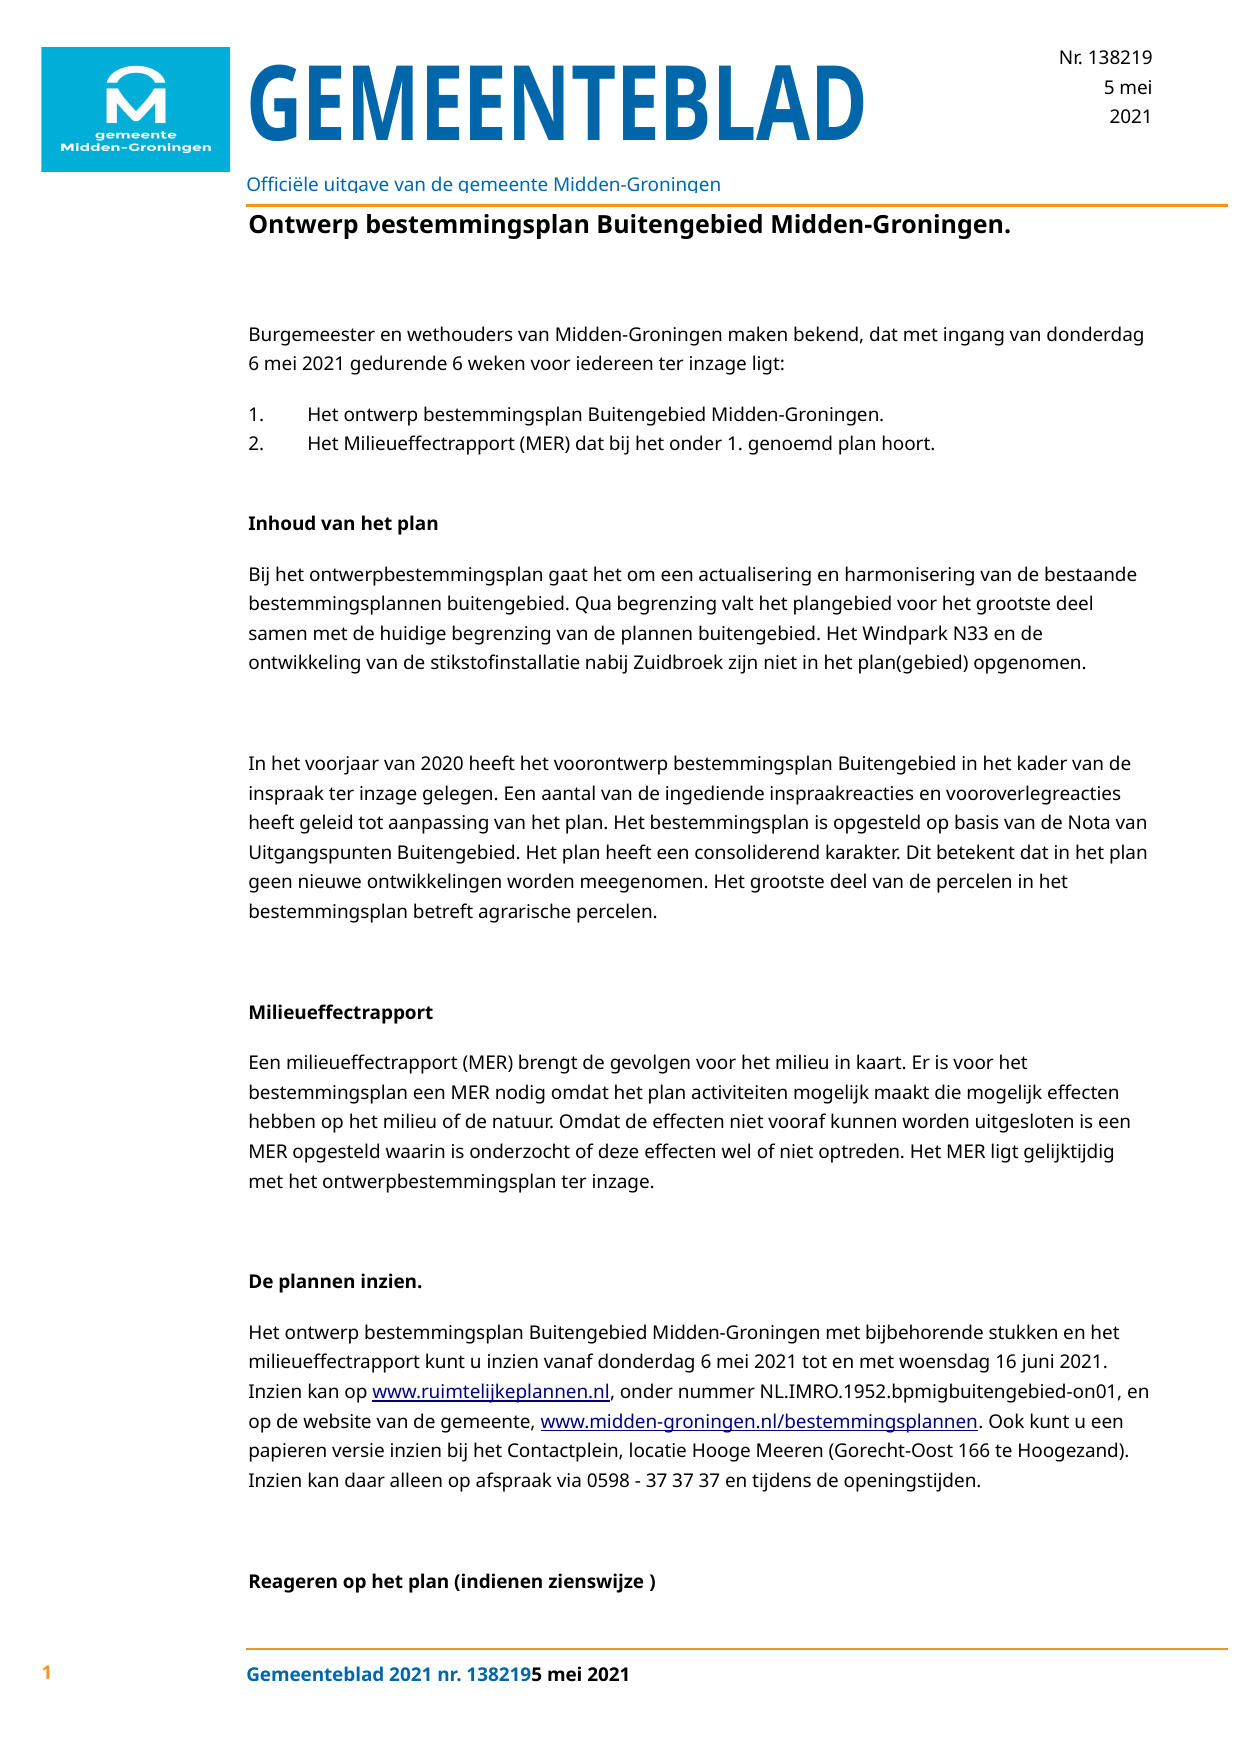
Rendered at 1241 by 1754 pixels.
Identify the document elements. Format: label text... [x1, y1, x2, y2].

text Milieueffectrapport [248, 999, 1152, 1025]
list Het Milieueffectrapport (MER) dat bij het onder 1. genoemd plan hoort. [248, 430, 1152, 456]
text Burgemeester en wethouders van Midden-Groningen maken bekend, dat met ingang van donderdag 6 mei 2021 gedurende 6 weken voor iedereen ter inzage ligt: [248, 321, 1152, 376]
text Ontwerp bestemmingsplan Buitengebied Midden-Groningen. [248, 207, 1152, 241]
picture [107, 89, 165, 122]
text Het ontwerp bestemmingsplan Buitengebied Midden-Groningen met bijbehorende stukken en het milieueffectrapport kunt u inzien vanaf donderdag 6 mei 2021 tot en met woensdag 16 juni 2021. Inzien kan op www.ruimtelijkeplannen.nl, onder nummer NL.IMRO.1952.bpmigbuitengebied-on01, en op de website van de gemeente, www.midden-groningen.nl/bestemmingsplannen. Ook kunt u een papieren versie inzien bij het Contactplein, locatie Hooge Meeren (Gorecht-Oost 166 te Hoogezand). Inzien kan daar alleen op afspraak via 0598 - 37 37 37 en tijdens de openingstijden. [248, 1319, 1152, 1493]
text De plannen inzien. [248, 1269, 1152, 1294]
text Reageren op het plan (indienen zienswijze ) [248, 1568, 1152, 1593]
text Inhoud van het plan [248, 510, 1152, 536]
text Een milieueffectrapport (MER) brengt de gevolgen voor het milieu in kaart. Er is voor het bestemmingsplan een MER nodig omdat het plan activiteiten mogelijk maakt die mogelijk effecten hebben op het milieu of de natuur. Omdat de effecten niet vooraf kunnen worden uitgesloten is een MER opgesteld waarin is onderzocht of deze effecten wel of niet optreden. Het MER ligt gelijktijdig met het ontwerpbestemmingsplan ter inzage. [248, 1049, 1152, 1193]
picture [108, 66, 164, 82]
picture [184, 146, 190, 153]
text Bij het ontwerpbestemmingsplan gaat het om een actualisering en harmonisering van de bestaande bestemmingsplannen buitengebied. Qua begrenzing valt het plangebied voor het grootste deel samen met de huidige begrenzing van de plannen buitengebied. Het Windpark N33 en de ontwikkeling van de stikstofinstallatie nabij Zuidbroek zijn niet in het plan(gebied) opgenomen. [248, 561, 1152, 675]
list Het ontwerp bestemmingsplan Buitengebied Midden-Groningen. [248, 401, 1152, 426]
text In het voorjaar van 2020 heeft het voorontwerp bestemmingsplan Buitengebied in het kader van de inspraak ter inzage gelegen. Een aantal van de ingediende inspraakreacties en vooroverlegreacties heeft geleid tot aanpassing van het plan. Het bestemmingsplan is opgesteld op basis van de Nota van Uitgangspunten Buitengebied. Het plan heeft een consoliderend karakter. Dit betekent dat in het plan geen nieuwe ontwikkelingen worden meegenomen. Het grootste deel van de percelen in het bestemmingsplan betreft agrarische percelen. [248, 750, 1152, 924]
